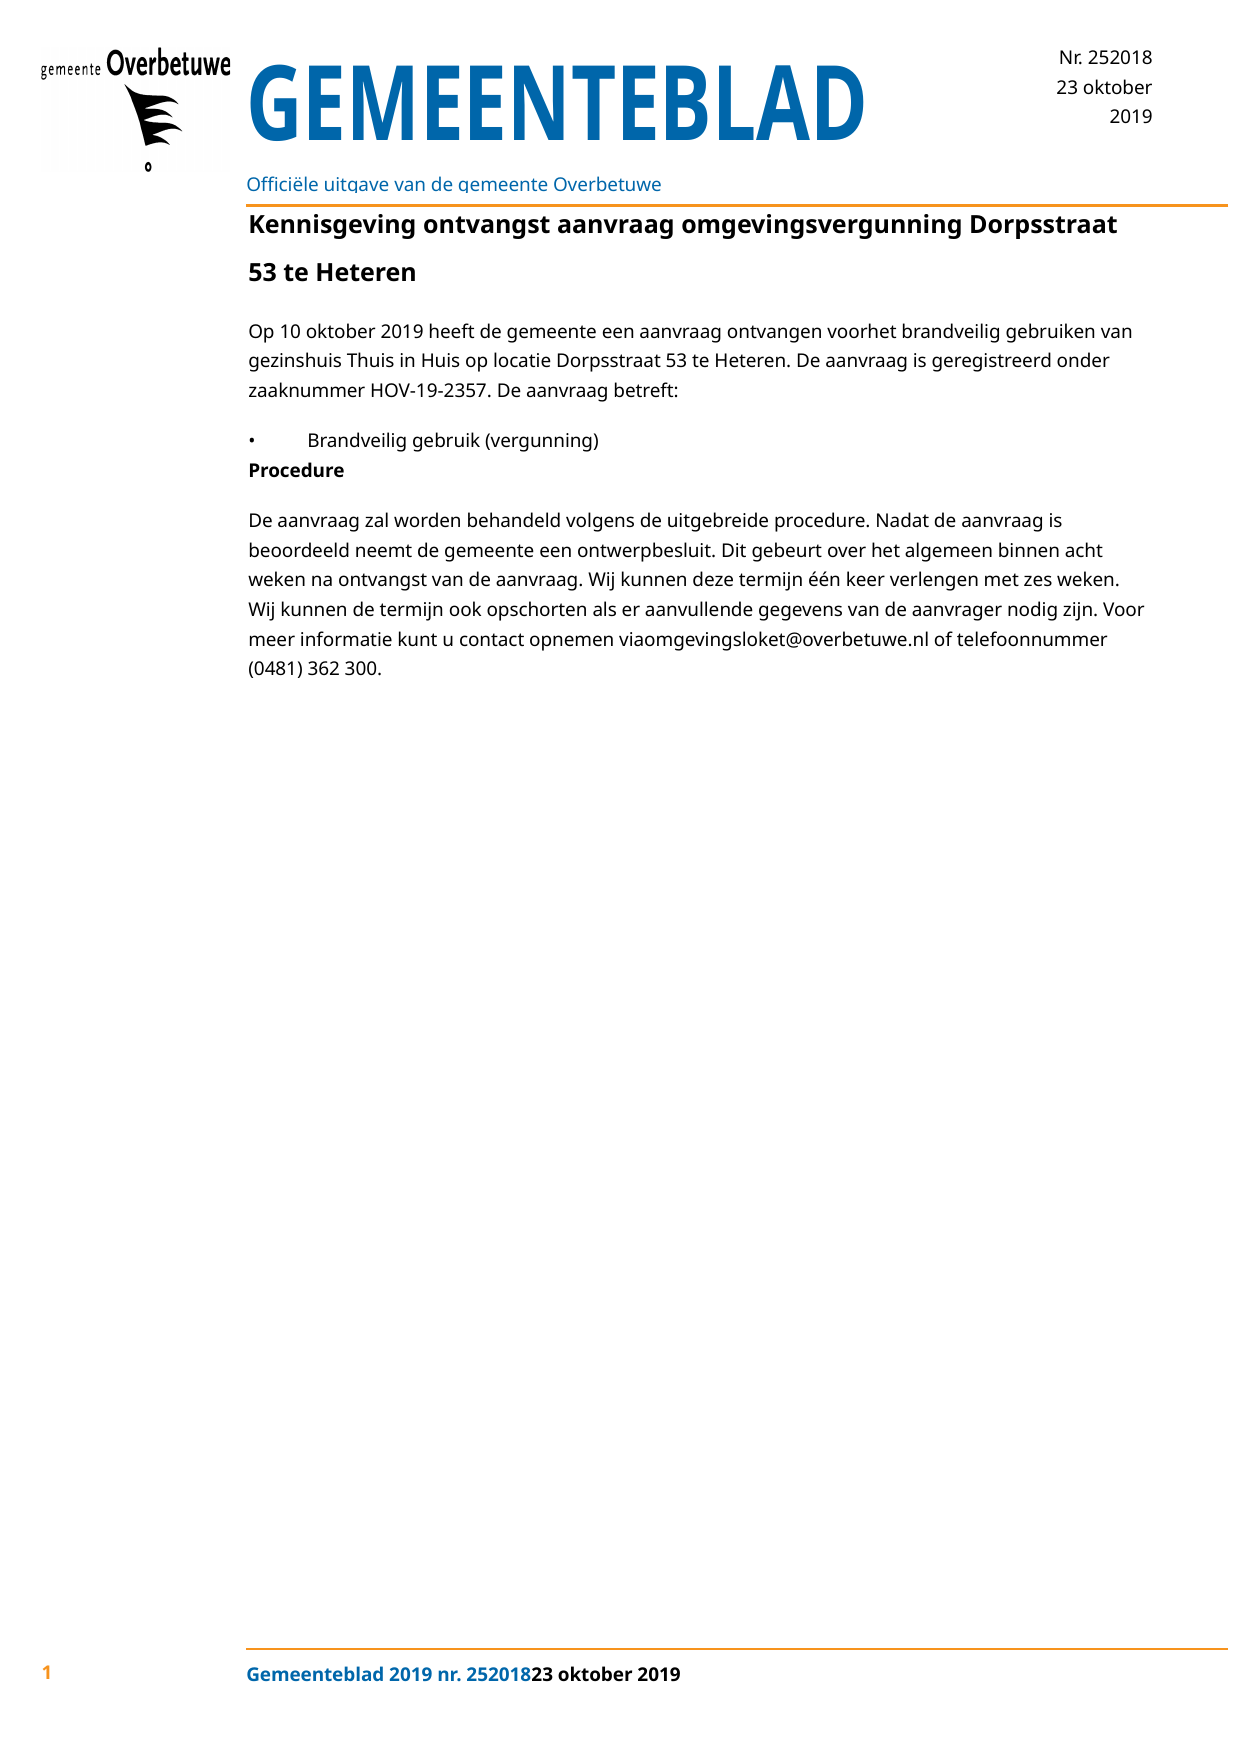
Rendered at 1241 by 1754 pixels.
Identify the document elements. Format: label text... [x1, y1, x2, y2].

picture [41, 47, 231, 172]
list Brandveilig gebruik (vergunning) [248, 427, 1152, 453]
text Op 10 oktober 2019 heeft de gemeente een aanvraag ontvangen voorhet brandveilig gebruiken van gezinshuis Thuis in Huis op locatie Dorpsstraat 53 te Heteren. De aanvraag is geregistreerd onder zaaknummer HOV-19-2357. De aanvraag betreft: [248, 318, 1152, 403]
text Procedure [248, 457, 1152, 483]
text Kennisgeving ontvangst aanvraag omgevingsvergunning Dorpsstraat 53 te Heteren [248, 207, 1152, 288]
text De aanvraag zal worden behandeld volgens de uitgebreide procedure. Nadat de aanvraag is beoordeeld neemt de gemeente een ontwerpbesluit. Dit gebeurt over het algemeen binnen acht weken na ontvangst van de aanvraag. Wij kunnen deze termijn één keer verlengen met zes weken. Wij kunnen de termijn ook opschorten als er aanvullende gegevens van de aanvrager nodig zijn. Voor meer informatie kunt u contact opnemen viaomgevingsloket@overbetuwe.nl of telefoonnummer (0481) 362 300. [248, 507, 1152, 681]
